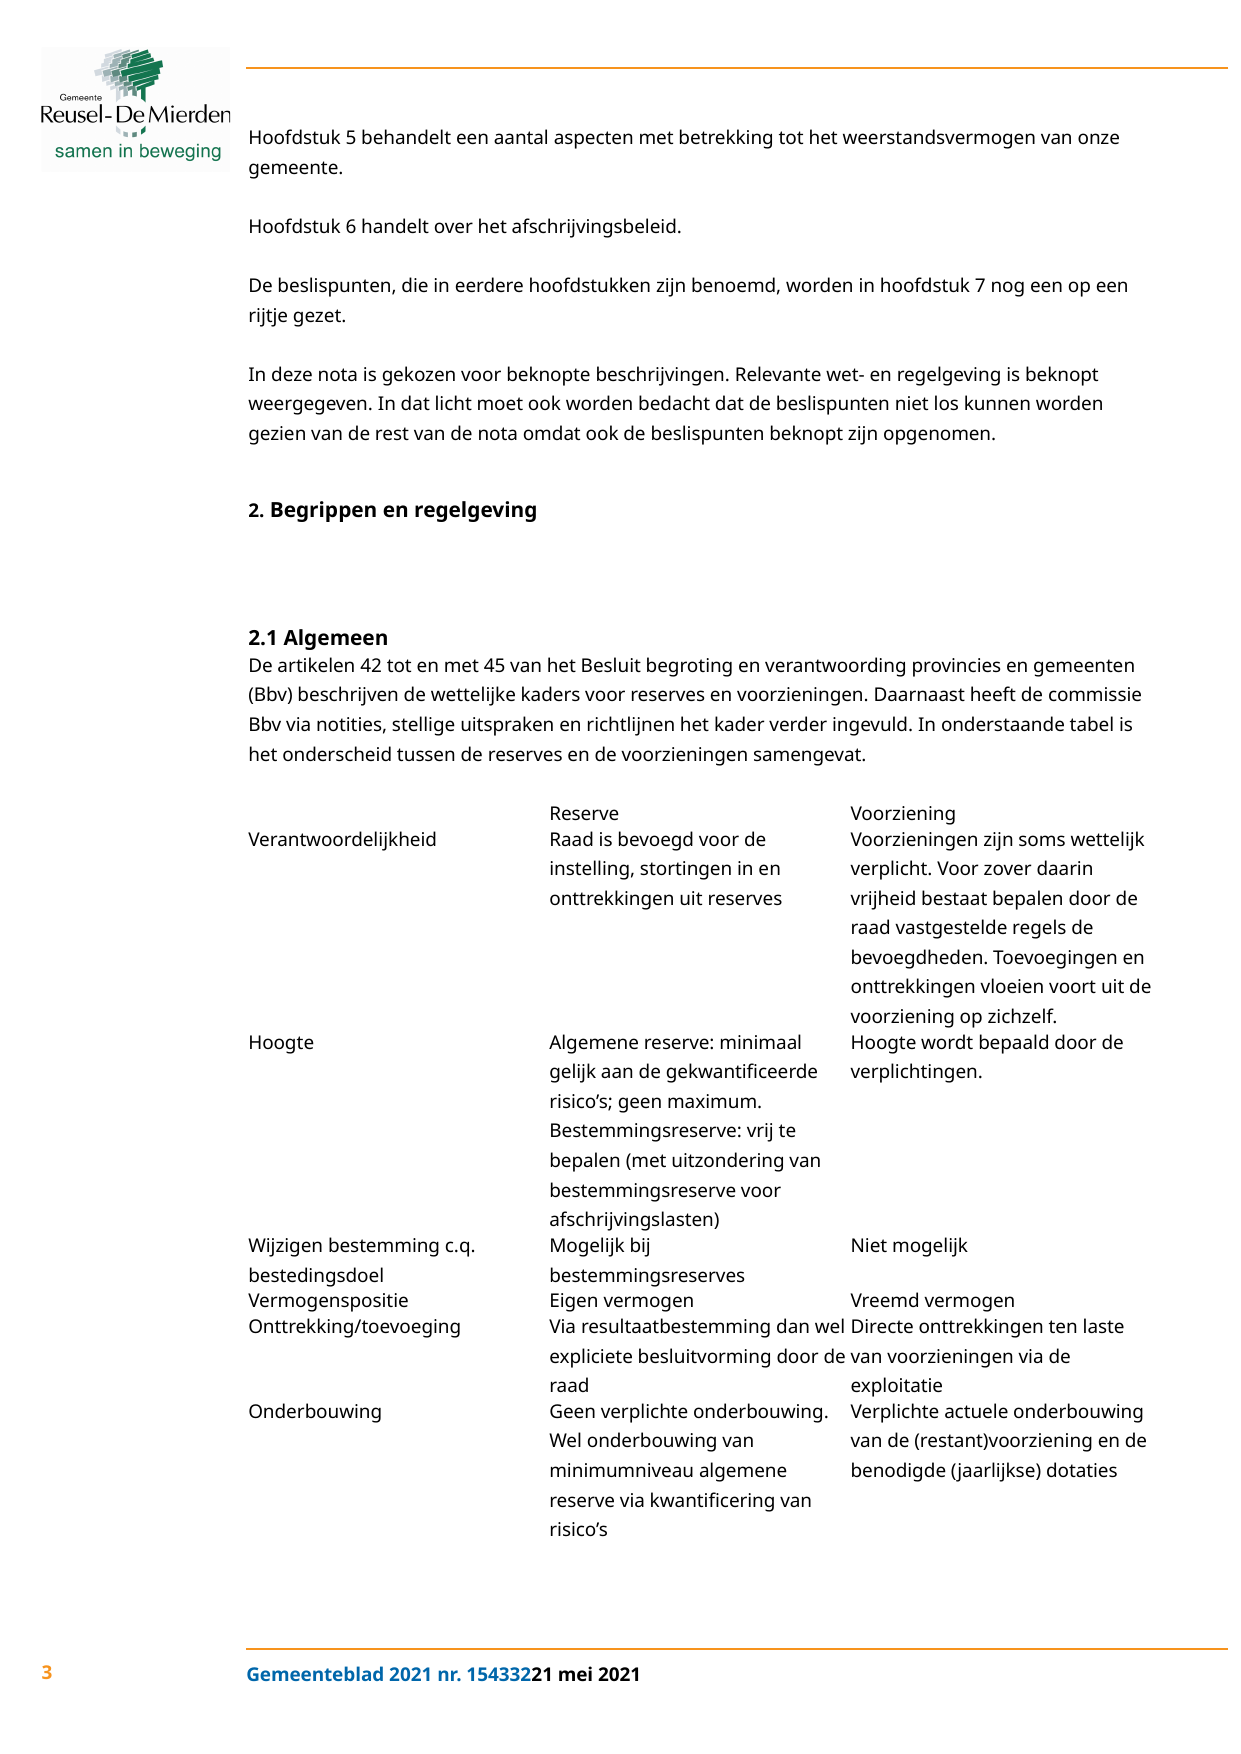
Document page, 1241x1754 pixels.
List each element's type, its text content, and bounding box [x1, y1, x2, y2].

table_cell Geen verplichte onderbouwing. Wel onderbouwing van minimumniveau algemene reserve via kwantificering van risico’s [549, 1398, 850, 1542]
table_cell Verplichte actuele onderbouwing van de (restant)voorziening en de benodigde (jaarlijkse) dotaties [850, 1398, 1152, 1542]
table_cell Hoogte wordt bepaald door de verplichtingen. [850, 1029, 1152, 1232]
table_cell Vreemd vermogen [850, 1288, 1152, 1313]
text Hoofdstuk 6 handelt over het afschrijvingsbeleid. [248, 213, 1152, 239]
table_header [248, 800, 549, 826]
text De beslispunten, die in eerdere hoofdstukken zijn benoemd, worden in hoofdstuk 7 nog een op een rijtje gezet. [248, 272, 1152, 328]
table_cell Directe onttrekkingen ten laste van voorzieningen via de exploitatie [850, 1313, 1152, 1398]
table_cell Raad is bevoegd voor de instelling, stortingen in en onttrekkingen uit reserves [549, 826, 850, 1029]
table_cell Algemene reserve: minimaal gelijk aan de gekwantificeerde risico’s; geen maximum. Bestemmingsreserve: vrij te bepalen (met uitzondering van bestemmingsreserve voor afschrijvingslasten) [549, 1029, 850, 1232]
text De artikelen 42 tot en met 45 van het Besluit begroting en verantwoording provincies en gemeenten (Bbv) beschrijven de wettelijke kaders voor reserves en voorzieningen. Daarnaast heeft de commissie Bbv via notities, stellige uitspraken en richtlijnen het kader verder ingevuld. In onderstaande tabel is het onderscheid tussen de reserves en de voorzieningen samengevat. [248, 652, 1152, 766]
table_cell Wijzigen bestemming c.q. bestedingsdoel [248, 1232, 549, 1287]
table_cell Mogelijk bij bestemmingsreserves [549, 1232, 850, 1287]
table_cell Verantwoordelijkheid [248, 826, 549, 1029]
table_cell Onttrekking/toevoeging [248, 1313, 549, 1398]
table_cell Eigen vermogen [549, 1288, 850, 1313]
table_cell Onderbouwing [248, 1398, 549, 1542]
picture [41, 47, 231, 172]
table_cell Vermogenspositie [248, 1288, 549, 1313]
text 2. Begrippen en regelgeving [248, 495, 1152, 524]
table_header Voorziening [850, 800, 1152, 826]
table_cell Via resultaatbestemming dan wel expliciete besluitvorming door de raad [549, 1313, 850, 1398]
text In deze nota is gekozen voor beknopte beschrijvingen. Relevante wet- en regelgeving is beknopt weergegeven. In dat licht moet ook worden bedacht dat de beslispunten niet los kunnen worden gezien van de rest van de nota omdat ook de beslispunten beknopt zijn opgenomen. [248, 361, 1152, 446]
table_cell Hoogte [248, 1029, 549, 1232]
text 2.1 Algemeen [248, 623, 1152, 652]
table_header Reserve [549, 800, 850, 826]
text Hoofdstuk 5 behandelt een aantal aspecten met betrekking tot het weerstandsvermogen van onze gemeente. [248, 124, 1152, 180]
table_cell Niet mogelijk [850, 1232, 1152, 1287]
table_cell Voorzieningen zijn soms wettelijk verplicht. Voor zover daarin vrijheid bestaat bepalen door de raad vastgestelde regels de bevoegdheden. Toevoegingen en onttrekkingen vloeien voort uit de voorziening op zichzelf. [850, 826, 1152, 1029]
